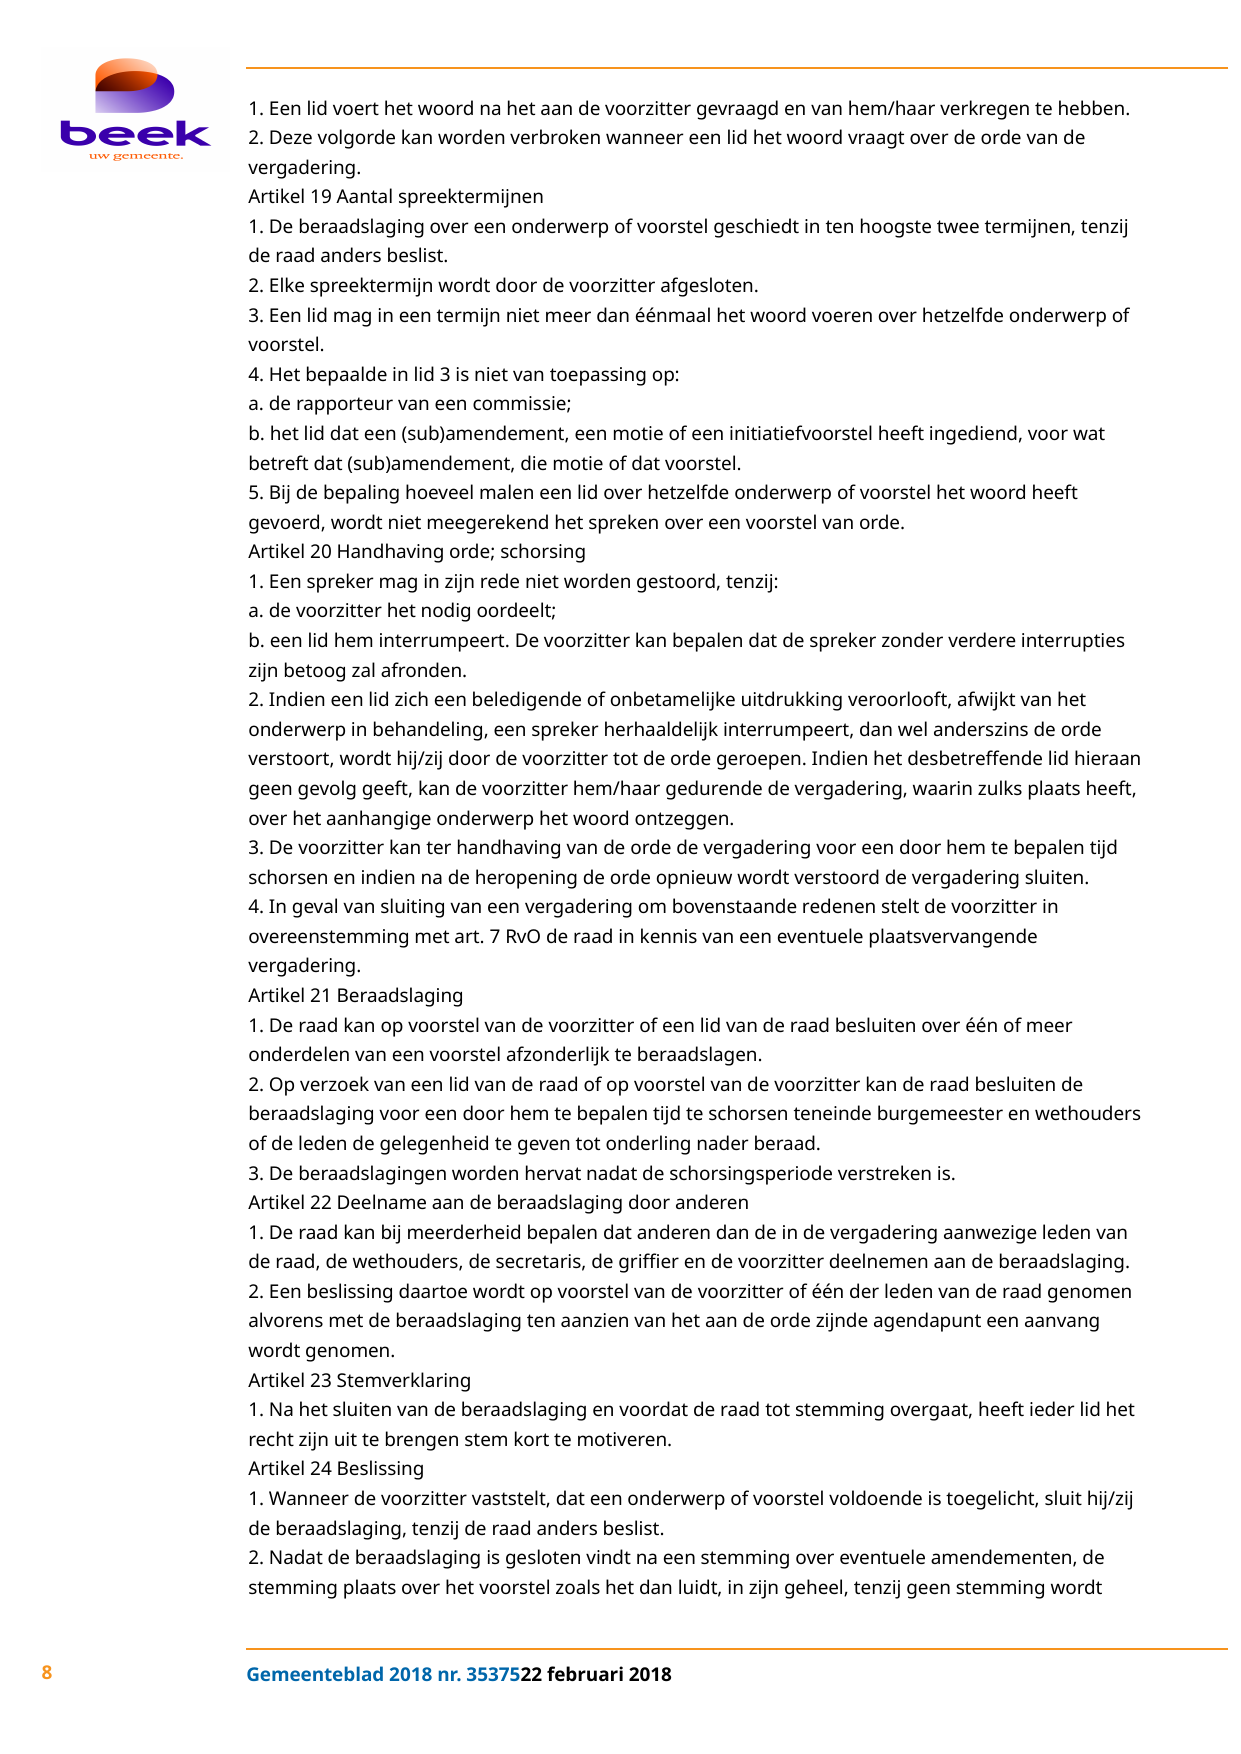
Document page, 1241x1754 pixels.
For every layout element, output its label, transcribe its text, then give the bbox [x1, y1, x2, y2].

text 3. Een lid mag in een termijn niet meer dan éénmaal het woord voeren over hetzelfde onderwerp of voorstel. [248, 302, 1152, 357]
text 2. Elke spreektermijn wordt door de voorzitter afgesloten. [248, 272, 1152, 298]
text Artikel 23 Stemverklaring [248, 1367, 1152, 1393]
text Artikel 22 Deelname aan de beraadslaging door anderen [248, 1189, 1152, 1215]
text 3. De beraadslagingen worden hervat nadat de schorsingsperiode verstreken is. [248, 1160, 1152, 1186]
text 2. Op verzoek van een lid van de raad of op voorstel van de voorzitter kan de raad besluiten de beraadslaging voor een door hem te bepalen tijd te schorsen teneinde burgemeester en wethouders of de leden de gelegenheid te geven tot onderling nader beraad. [248, 1071, 1152, 1156]
text 2. Deze volgorde kan worden verbroken wanneer een lid het woord vraagt over de orde van de vergadering. [248, 124, 1152, 180]
text 3. De voorzitter kan ter handhaving van de orde de vergadering voor een door hem te bepalen tijd schorsen en indien na de heropening de orde opnieuw wordt verstoord de vergadering sluiten. [248, 834, 1152, 890]
text 4. In geval van sluiting van een vergadering om bovenstaande redenen stelt de voorzitter in overeenstemming met art. 7 RvO de raad in kennis van een eventuele plaatsvervangende vergadering. [248, 893, 1152, 978]
text Artikel 19 Aantal spreektermijnen [248, 183, 1152, 209]
text 2. Een beslissing daartoe wordt op voorstel van de voorzitter of één der leden van de raad genomen alvorens met de beraadslaging ten aanzien van het aan de orde zijnde agendapunt een aanvang wordt genomen. [248, 1278, 1152, 1363]
text a. de rapporteur van een commissie; [248, 391, 1152, 416]
text Artikel 24 Beslissing [248, 1456, 1152, 1481]
text 1. Na het sluiten van de beraadslaging en voordat de raad tot stemming overgaat, heeft ieder lid het recht zijn uit te brengen stem kort te motiveren. [248, 1396, 1152, 1452]
picture [41, 47, 231, 172]
text 1. De beraadslaging over een onderwerp of voorstel geschiedt in ten hoogste twee termijnen, tenzij de raad anders beslist. [248, 213, 1152, 268]
text 2. Nadat de beraadslaging is gesloten vindt na een stemming over eventuele amendementen, de stemming plaats over het voorstel zoals het dan luidt, in zijn geheel, tenzij geen stemming wordt [248, 1544, 1152, 1600]
text b. het lid dat een (sub)amendement, een motie of een initiatiefvoorstel heeft ingediend, voor wat betreft dat (sub)amendement, die motie of dat voorstel. [248, 420, 1152, 476]
text Artikel 21 Beraadslaging [248, 982, 1152, 1008]
text a. de voorzitter het nodig oordeelt; [248, 598, 1152, 623]
text 1. De raad kan op voorstel van de voorzitter of een lid van de raad besluiten over één of meer onderdelen van een voorstel afzonderlijk te beraadslagen. [248, 1012, 1152, 1067]
text b. een lid hem interrumpeert. De voorzitter kan bepalen dat de spreker zonder verdere interrupties zijn betoog zal afronden. [248, 627, 1152, 683]
text 4. Het bepaalde in lid 3 is niet van toepassing op: [248, 361, 1152, 387]
text 5. Bij de bepaling hoeveel malen een lid over hetzelfde onderwerp of voorstel het woord heeft gevoerd, wordt niet meegerekend het spreken over een voorstel van orde. [248, 479, 1152, 535]
text 2. Indien een lid zich een beledigende of onbetamelijke uitdrukking veroorlooft, afwijkt van het onderwerp in behandeling, een spreker herhaaldelijk interrumpeert, dan wel anderszins de orde verstoort, wordt hij/zij door de voorzitter tot de orde geroepen. Indien het desbetreffende lid hieraan geen gevolg geeft, kan de voorzitter hem/haar gedurende de vergadering, waarin zulks plaats heeft, over het aanhangige onderwerp het woord ontzeggen. [248, 686, 1152, 831]
text 1. Een spreker mag in zijn rede niet worden gestoord, tenzij: [248, 568, 1152, 594]
text 1. Een lid voert het woord na het aan de voorzitter gevraagd en van hem/haar verkregen te hebben. [248, 95, 1152, 121]
text 1. Wanneer de voorzitter vaststelt, dat een onderwerp of voorstel voldoende is toegelicht, sluit hij/zij de beraadslaging, tenzij de raad anders beslist. [248, 1485, 1152, 1541]
text 1. De raad kan bij meerderheid bepalen dat anderen dan de in de vergadering aanwezige leden van de raad, de wethouders, de secretaris, de griffier en de voorzitter deelnemen aan de beraadslaging. [248, 1219, 1152, 1274]
text Artikel 20 Handhaving orde; schorsing [248, 538, 1152, 564]
